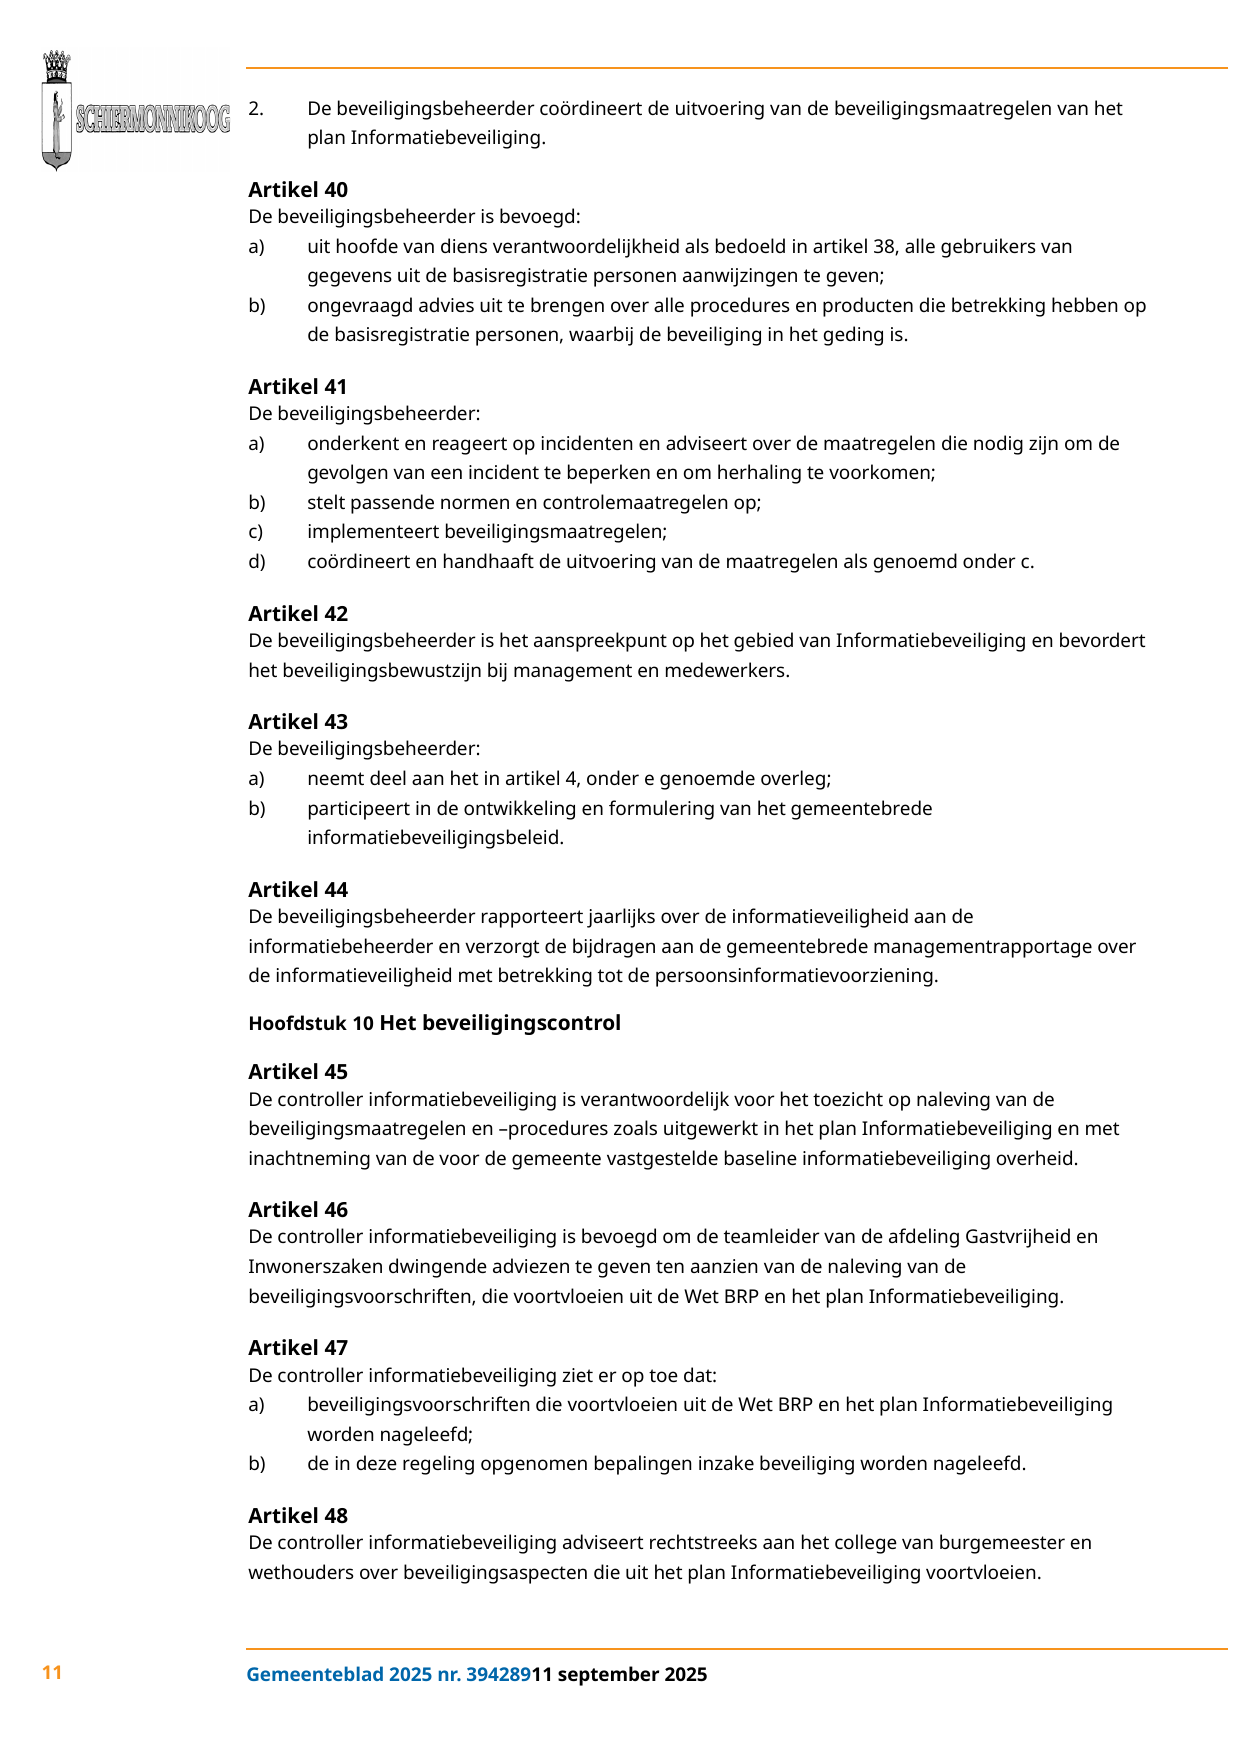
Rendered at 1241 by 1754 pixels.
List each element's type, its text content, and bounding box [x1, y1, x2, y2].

text De beveiligingsbeheerder is bevoegd: [248, 203, 1152, 229]
text De controller informatiebeveiliging ziet er op toe dat: [248, 1362, 1152, 1387]
text Artikel 45 [248, 1057, 1152, 1086]
text Artikel 47 [248, 1333, 1152, 1362]
text De beveiligingsbeheerder is het aanspreekpunt op het gebied van Informatiebeveiliging en bevordert het beveiligingsbewustzijn bij management en medewerkers. [248, 627, 1152, 682]
list onderkent en reageert op incidenten en adviseert over de maatregelen die nodig zijn om de gevolgen van een incident te beperken en om herhaling te voorkomen; [248, 430, 1152, 485]
list neemt deel aan het in artikel 4, onder e genoemde overleg; [248, 765, 1152, 791]
text De beveiligingsbeheerder: [248, 400, 1152, 426]
list beveiligingsvoorschriften die voortvloeien uit de Wet BRP en het plan Informatiebeveiliging worden nageleefd; [248, 1391, 1152, 1447]
text Artikel 42 [248, 599, 1152, 627]
list De beveiligingsbeheerder coördineert de uitvoering van de beveiligingsmaatregelen van het plan Informatiebeveiliging. [248, 95, 1152, 150]
text Artikel 40 [248, 175, 1152, 203]
text Artikel 48 [248, 1501, 1152, 1529]
text De controller informatiebeveiliging is bevoegd om de teamleider van de afdeling Gastvrijheid en Inwonerszaken dwingende adviezen te geven ten aanzien van de naleving van de beveiligingsvoorschriften, die voortvloeien uit de Wet BRP en het plan Informatiebeveiliging. [248, 1224, 1152, 1309]
text De beveiligingsbeheerder: [248, 736, 1152, 761]
text Artikel 44 [248, 875, 1152, 903]
list ongevraagd advies uit te brengen over alle procedures en producten die betrekking hebben op de basisregistratie personen, waarbij de beveiliging in het geding is. [248, 292, 1152, 347]
list implementeert beveiligingsmaatregelen; [248, 519, 1152, 544]
list participeert in de ontwikkeling en formulering van het gemeentebrede informatiebeveiligingsbeleid. [248, 795, 1152, 850]
list uit hoofde van diens verantwoordelijkheid als bedoeld in artikel 38, alle gebruikers van gegevens uit de basisregistratie personen aanwijzingen te geven; [248, 233, 1152, 288]
text Artikel 46 [248, 1195, 1152, 1224]
text Artikel 41 [248, 372, 1152, 400]
text De controller informatiebeveiliging is verantwoordelijk voor het toezicht op naleving van de beveiligingsmaatregelen en –procedures zoals uitgewerkt in het plan Informatiebeveiliging en met inachtneming van de voor de gemeente vastgestelde baseline informatiebeveiliging overheid. [248, 1086, 1152, 1171]
text De controller informatiebeveiliging adviseert rechtstreeks aan het college van burgemeester en wethouders over beveiligingsaspecten die uit het plan Informatiebeveiliging voortvloeien. [248, 1529, 1152, 1585]
list de in deze regeling opgenomen bepalingen inzake beveiliging worden nageleefd. [248, 1451, 1152, 1476]
list stelt passende normen en controlemaatregelen op; [248, 489, 1152, 515]
list coördineert en handhaaft de uitvoering van de maatregelen als genoemd onder c. [248, 548, 1152, 574]
picture [41, 47, 231, 172]
text De beveiligingsbeheerder rapporteert jaarlijks over de informatieveiligheid aan de informatiebeheerder en verzorgt de bijdragen aan de gemeentebrede managementrapportage over de informatieveiligheid met betrekking tot de persoonsinformatievoorziening. [248, 903, 1152, 988]
text Artikel 43 [248, 707, 1152, 736]
text Hoofdstuk 10 Het beveiligingscontrol [248, 1008, 1152, 1036]
